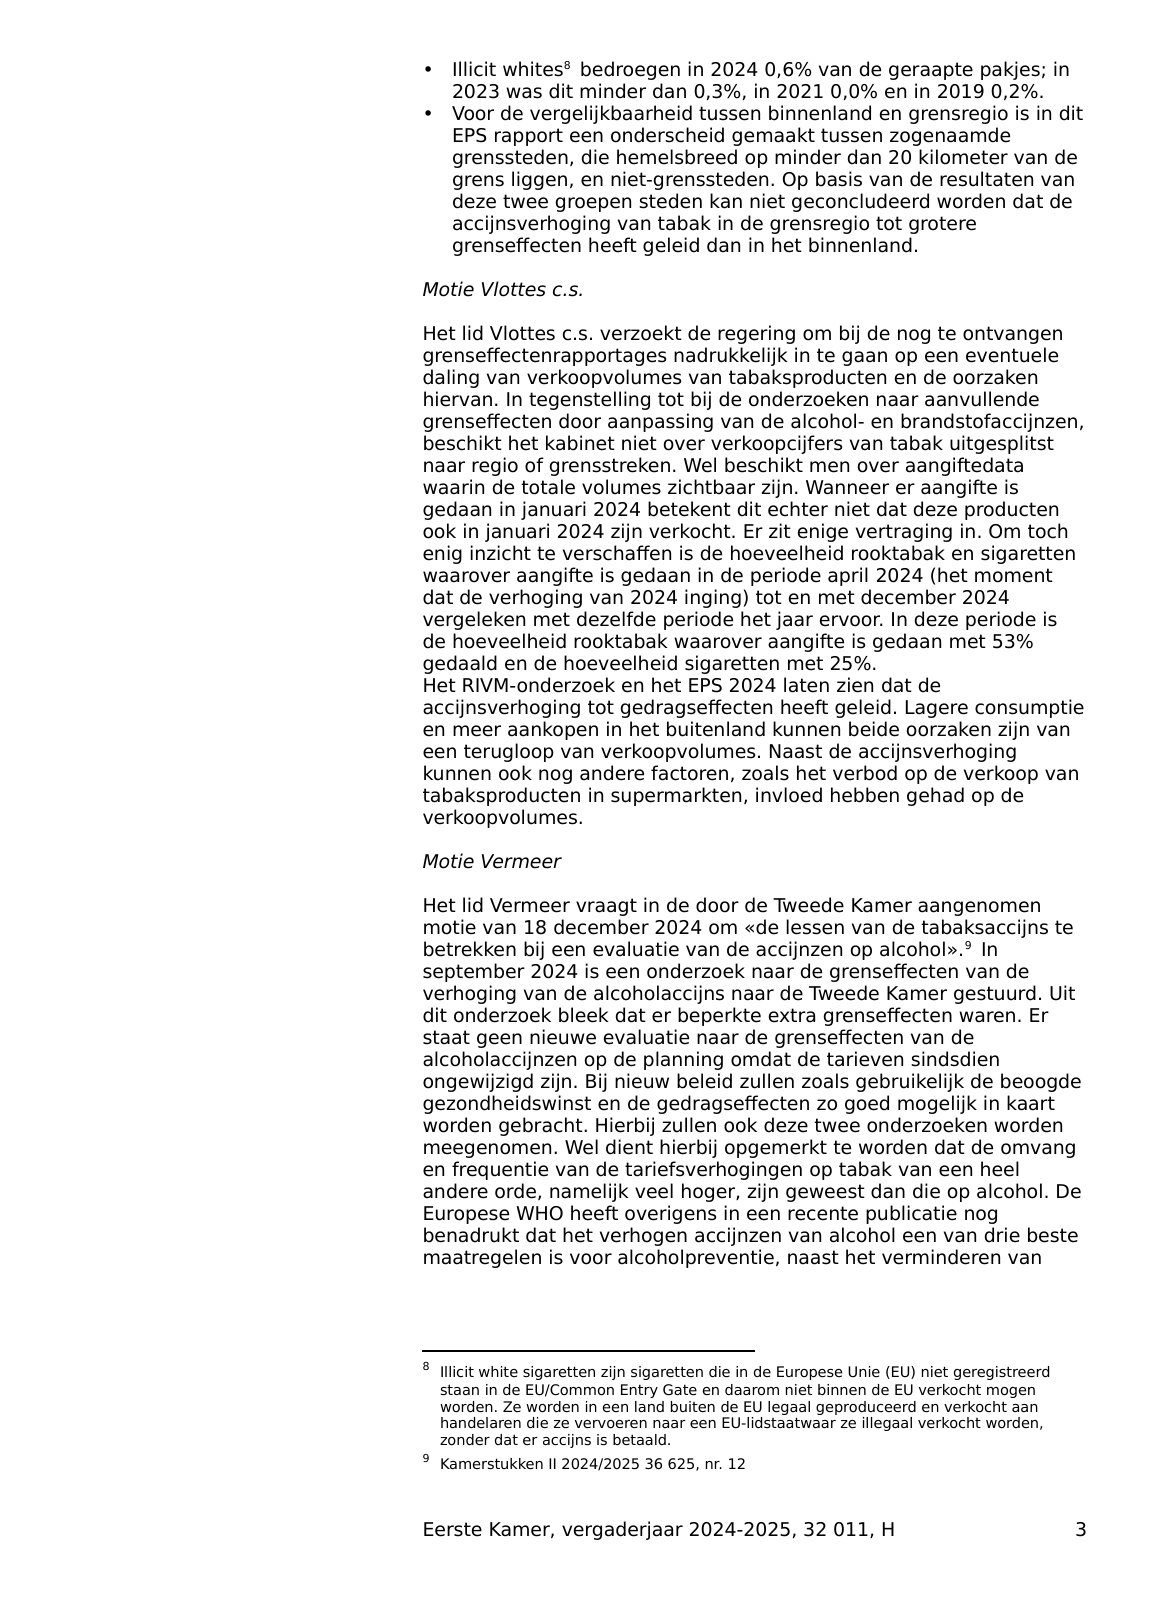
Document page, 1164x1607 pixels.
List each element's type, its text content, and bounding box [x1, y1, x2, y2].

text Het lid Vermeer vraagt in de door de Tweede Kamer aangenomen motie van 18 december 2024 om «de lessen van de tabaksaccijns te betrekken bij een evaluatie van de accijnzen op alcohol». In september 2024 is een onderzoek naar de grenseffecten van de verhoging van de alcoholaccijns naar de Tweede Kamer gestuurd. Uit dit onderzoek bleek dat er beperkte extra grenseffecten waren. Er staat geen nieuwe evaluatie naar de grenseffecten van de alcoholaccijnzen op de planning omdat de tarieven sindsdien ongewijzigd zijn. Bij nieuw beleid zullen zoals gebruikelijk de beoogde gezondheidswinst en de gedragseffecten zo goed mogelijk in kaart worden gebracht. Hierbij zullen ook deze twee onderzoeken worden meegenomen. Wel dient hierbij opgemerkt te worden dat de omvang en frequentie van de tariefsverhogingen op tabak van een heel andere orde, namelijk veel hoger, zijn geweest dan die op alcohol. De Europese WHO heeft overigens in een recente publicatie nog benadrukt dat het verhogen accijnzen van alcohol een van drie beste maatregelen is voor alcoholpreventie, naast het verminderen van [422, 895, 1087, 1269]
text Het lid Vlottes c.s. verzoekt de regering om bij de nog te ontvangen grenseffectenrapportages nadrukkelijk in te gaan op een eventuele daling van verkoopvolumes van tabaksproducten en de oorzaken hiervan. In tegenstelling tot bij de onderzoeken naar aanvullende grenseffecten door aanpassing van de alcohol- en brandstofaccijnzen, beschikt het kabinet niet over verkoopcijfers van tabak uitgesplitst naar regio of grensstreken. Wel beschikt men over aangiftedata waarin de totale volumes zichtbaar zijn. Wanneer er aangifte is gedaan in januari 2024 betekent dit echter niet dat deze producten ook in januari 2024 zijn verkocht. Er zit enige vertraging in. Om toch enig inzicht te verschaffen is de hoeveelheid rooktabak en sigaretten waarover aangifte is gedaan in de periode april 2024 (het moment dat de verhoging van 2024 inging) tot en met december 2024 vergeleken met dezelfde periode het jaar ervoor. In deze periode is de hoeveelheid rooktabak waarover aangifte is gedaan met 53% gedaald en de hoeveelheid sigaretten met 25%. [422, 323, 1087, 675]
subtitle Motie Vermeer [422, 851, 1087, 873]
text Kamerstukken II 2024/2025 36 625, nr. 12 [422, 1452, 1087, 1474]
text Illicit white sigaretten zijn sigaretten die in de Europese Unie (EU) niet geregistreerd staan in de EU/Common Entry Gate en daarom niet binnen de EU verkocht mogen worden. Ze worden in een land buiten de EU legaal geproduceerd en verkocht aan handelaren die ze vervoeren naar een EU-lidstaatwaar ze illegaal verkocht worden, zonder dat er accijns is betaald. [422, 1360, 1087, 1449]
text • Voor de vergelijkbaarheid tussen binnenland en grensregio is in dit EPS rapport een onderscheid gemaakt tussen zogenaamde grenssteden, die hemelsbreed op minder dan 20 kilometer van de grens liggen, en niet-grenssteden. Op basis van de resultaten van deze twee groepen steden kan niet geconcludeerd worden dat de accijnsverhoging van tabak in de grensregio tot grotere grenseffecten heeft geleid dan in het binnenland. [422, 103, 1087, 257]
text Het RIVM-onderzoek en het EPS 2024 laten zien dat de accijnsverhoging tot gedragseffecten heeft geleid. Lagere consumptie en meer aankopen in het buitenland kunnen beide oorzaken zijn van een terugloop van verkoopvolumes. Naast de accijnsverhoging kunnen ook nog andere factoren, zoals het verbod op de verkoop van tabaksproducten in supermarkten, invloed hebben gehad op de verkoopvolumes. [422, 675, 1087, 829]
subtitle Motie Vlottes c.s. [422, 279, 1087, 301]
text • Illicit whites bedroegen in 2024 0,6% van de geraapte pakjes; in 2023 was dit minder dan 0,3%, in 2021 0,0% en in 2019 0,2%. [422, 59, 1087, 103]
